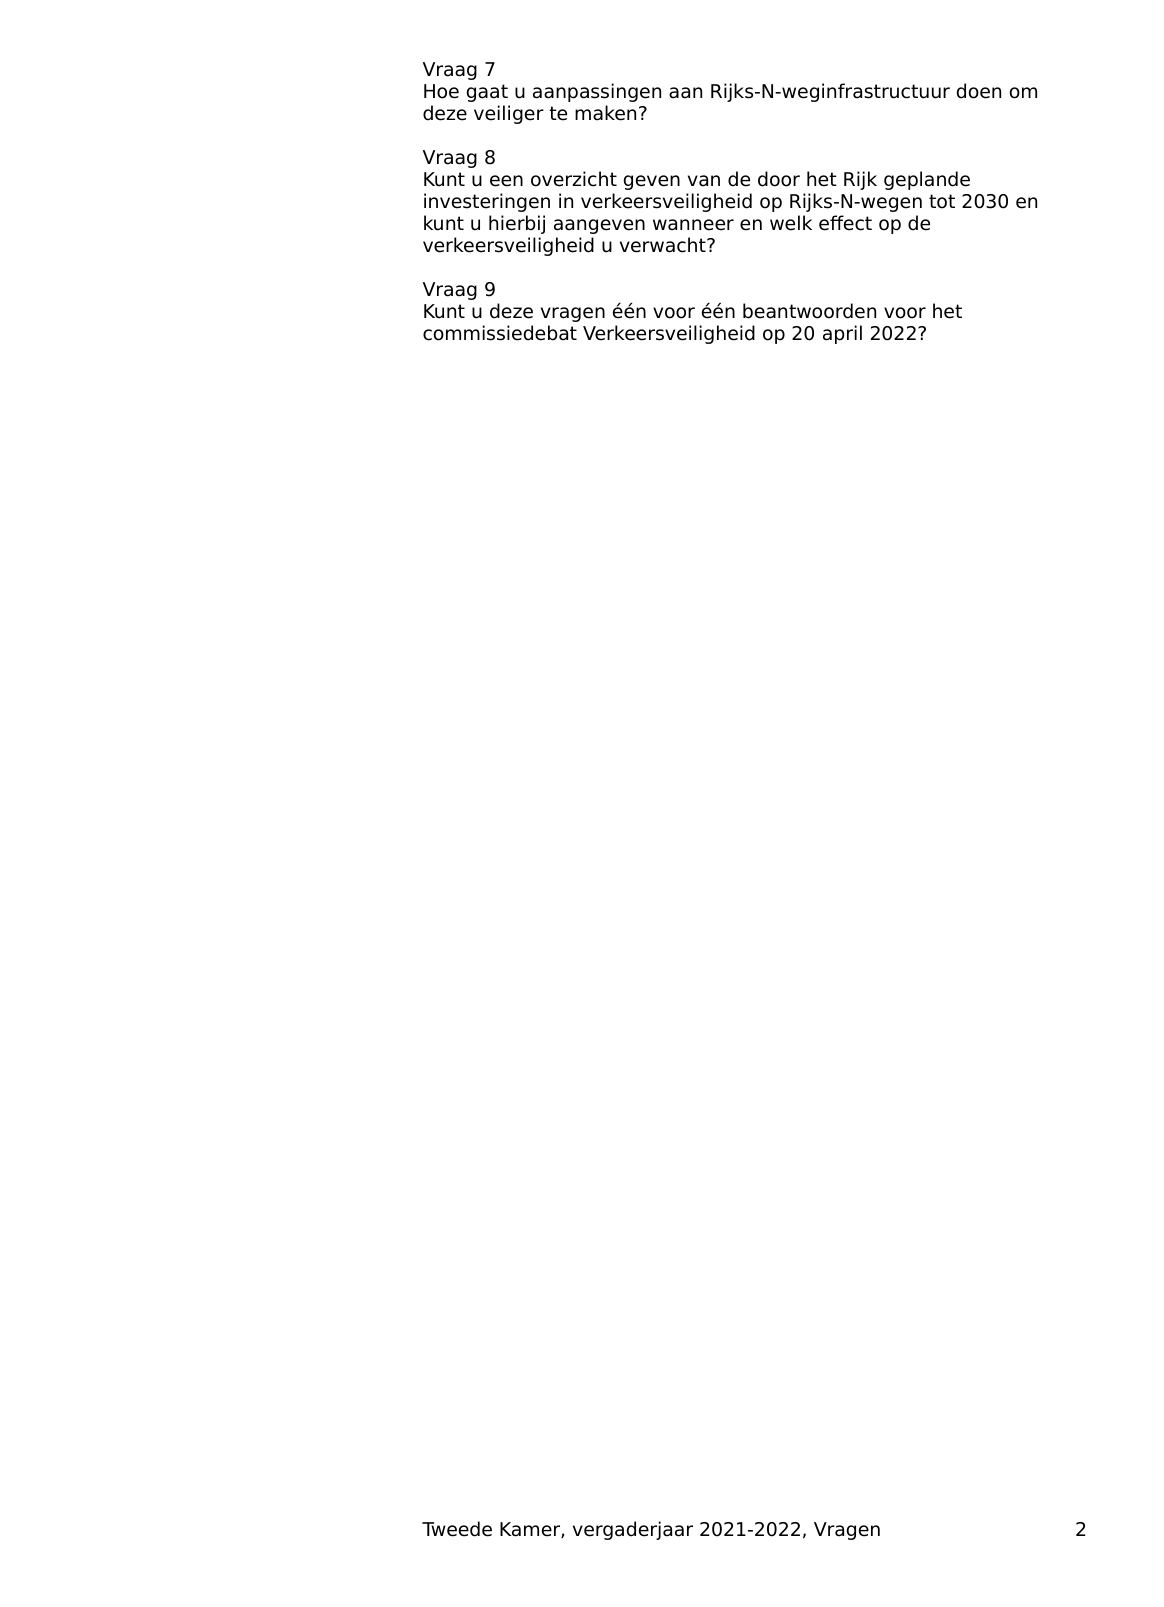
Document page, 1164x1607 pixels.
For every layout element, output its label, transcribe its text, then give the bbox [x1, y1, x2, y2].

text Vraag 7 [422, 59, 1087, 81]
text Kunt u deze vragen één voor één beantwoorden voor het commissiedebat Verkeersveiligheid op 20 april 2022? [422, 301, 1087, 345]
text Vraag 8 [422, 147, 1087, 169]
text Kunt u een overzicht geven van de door het Rijk geplande investeringen in verkeersveiligheid op Rijks-N-wegen tot 2030 en kunt u hierbij aangeven wanneer en welk effect op de verkeersveiligheid u verwacht? [422, 169, 1087, 257]
text Vraag 9 [422, 279, 1087, 301]
text Hoe gaat u aanpassingen aan Rijks-N-weginfrastructuur doen om deze veiliger te maken? [422, 81, 1087, 125]
